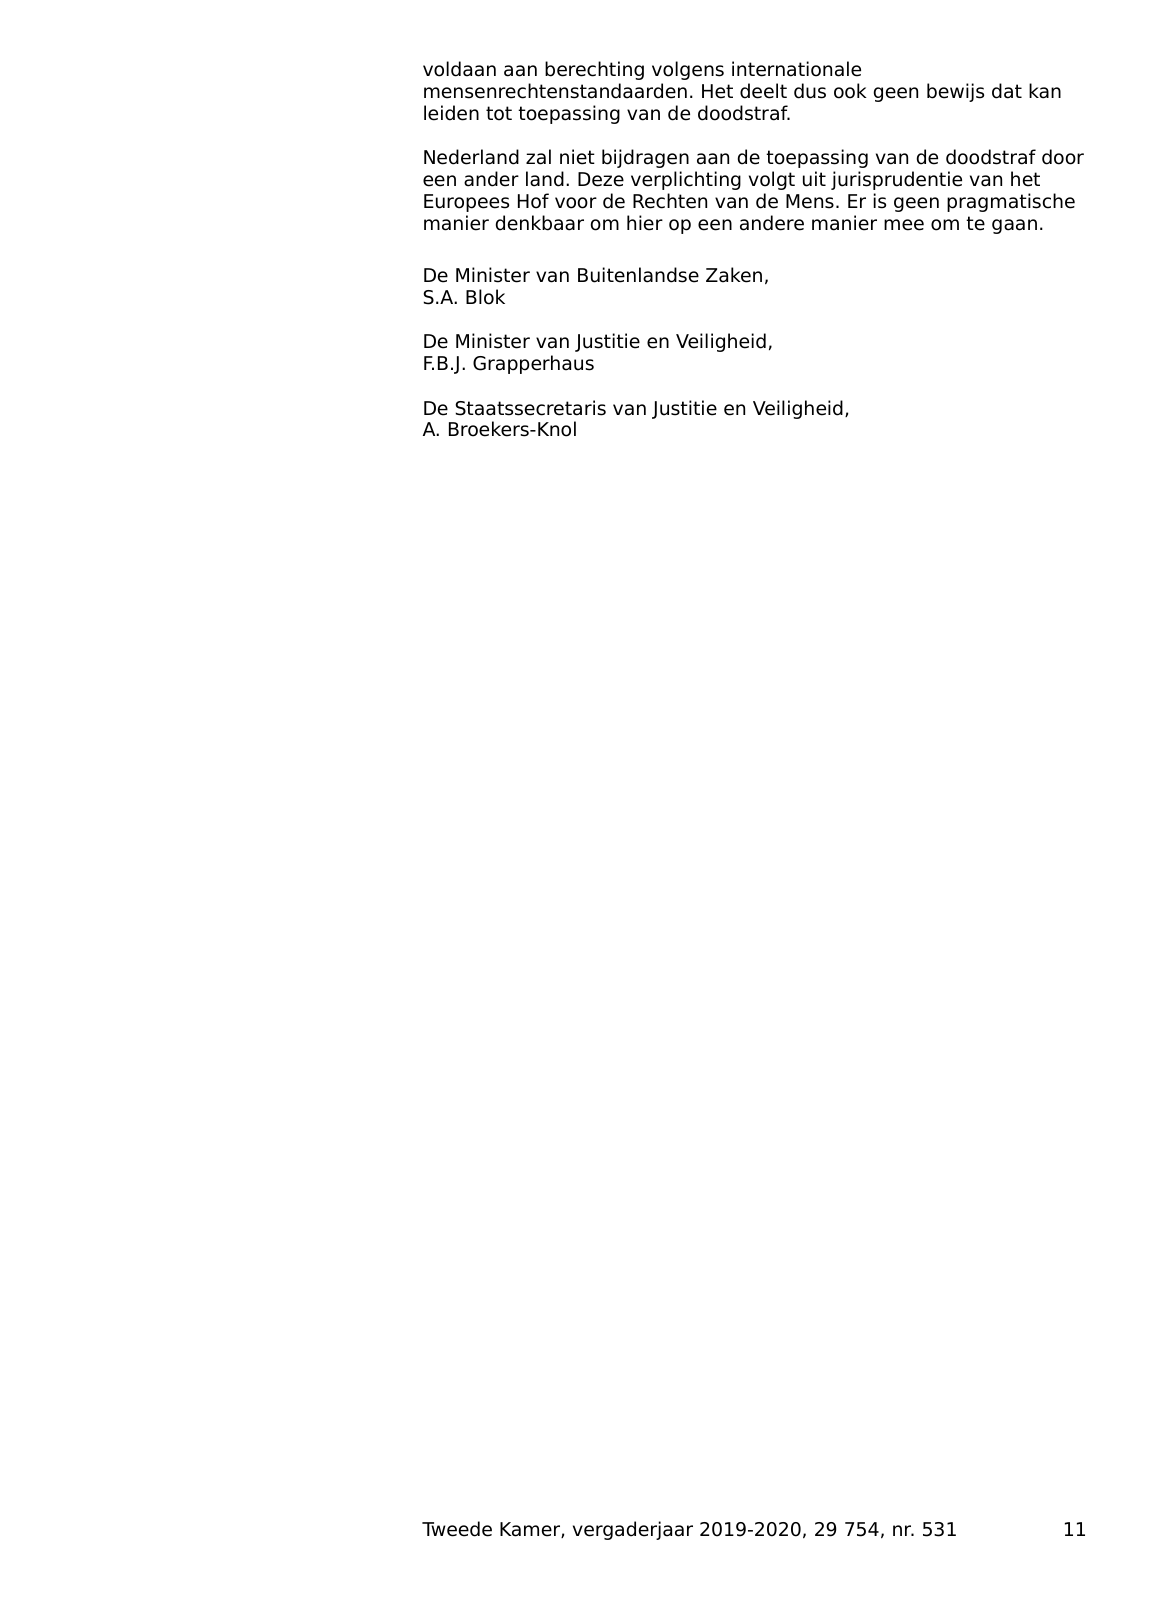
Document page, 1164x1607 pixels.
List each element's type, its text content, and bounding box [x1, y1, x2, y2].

text Nederland zal niet bijdragen aan de toepassing van de doodstraf door een ander land. Deze verplichting volgt uit jurisprudentie van het Europees Hof voor de Rechten van de Mens. Er is geen pragmatische manier denkbaar om hier op een andere manier mee om te gaan. [422, 147, 1087, 235]
text De Staatssecretaris van Justitie en Veiligheid, A. Broekers-Knol [422, 397, 1087, 441]
text De Minister van Buitenlandse Zaken, S.A. Blok [422, 265, 1087, 309]
text De Minister van Justitie en Veiligheid, F.B.J. Grapperhaus [422, 331, 1087, 375]
text voldaan aan berechting volgens internationale mensenrechtenstandaarden. Het deelt dus ook geen bewijs dat kan leiden tot toepassing van de doodstraf. [422, 59, 1087, 125]
